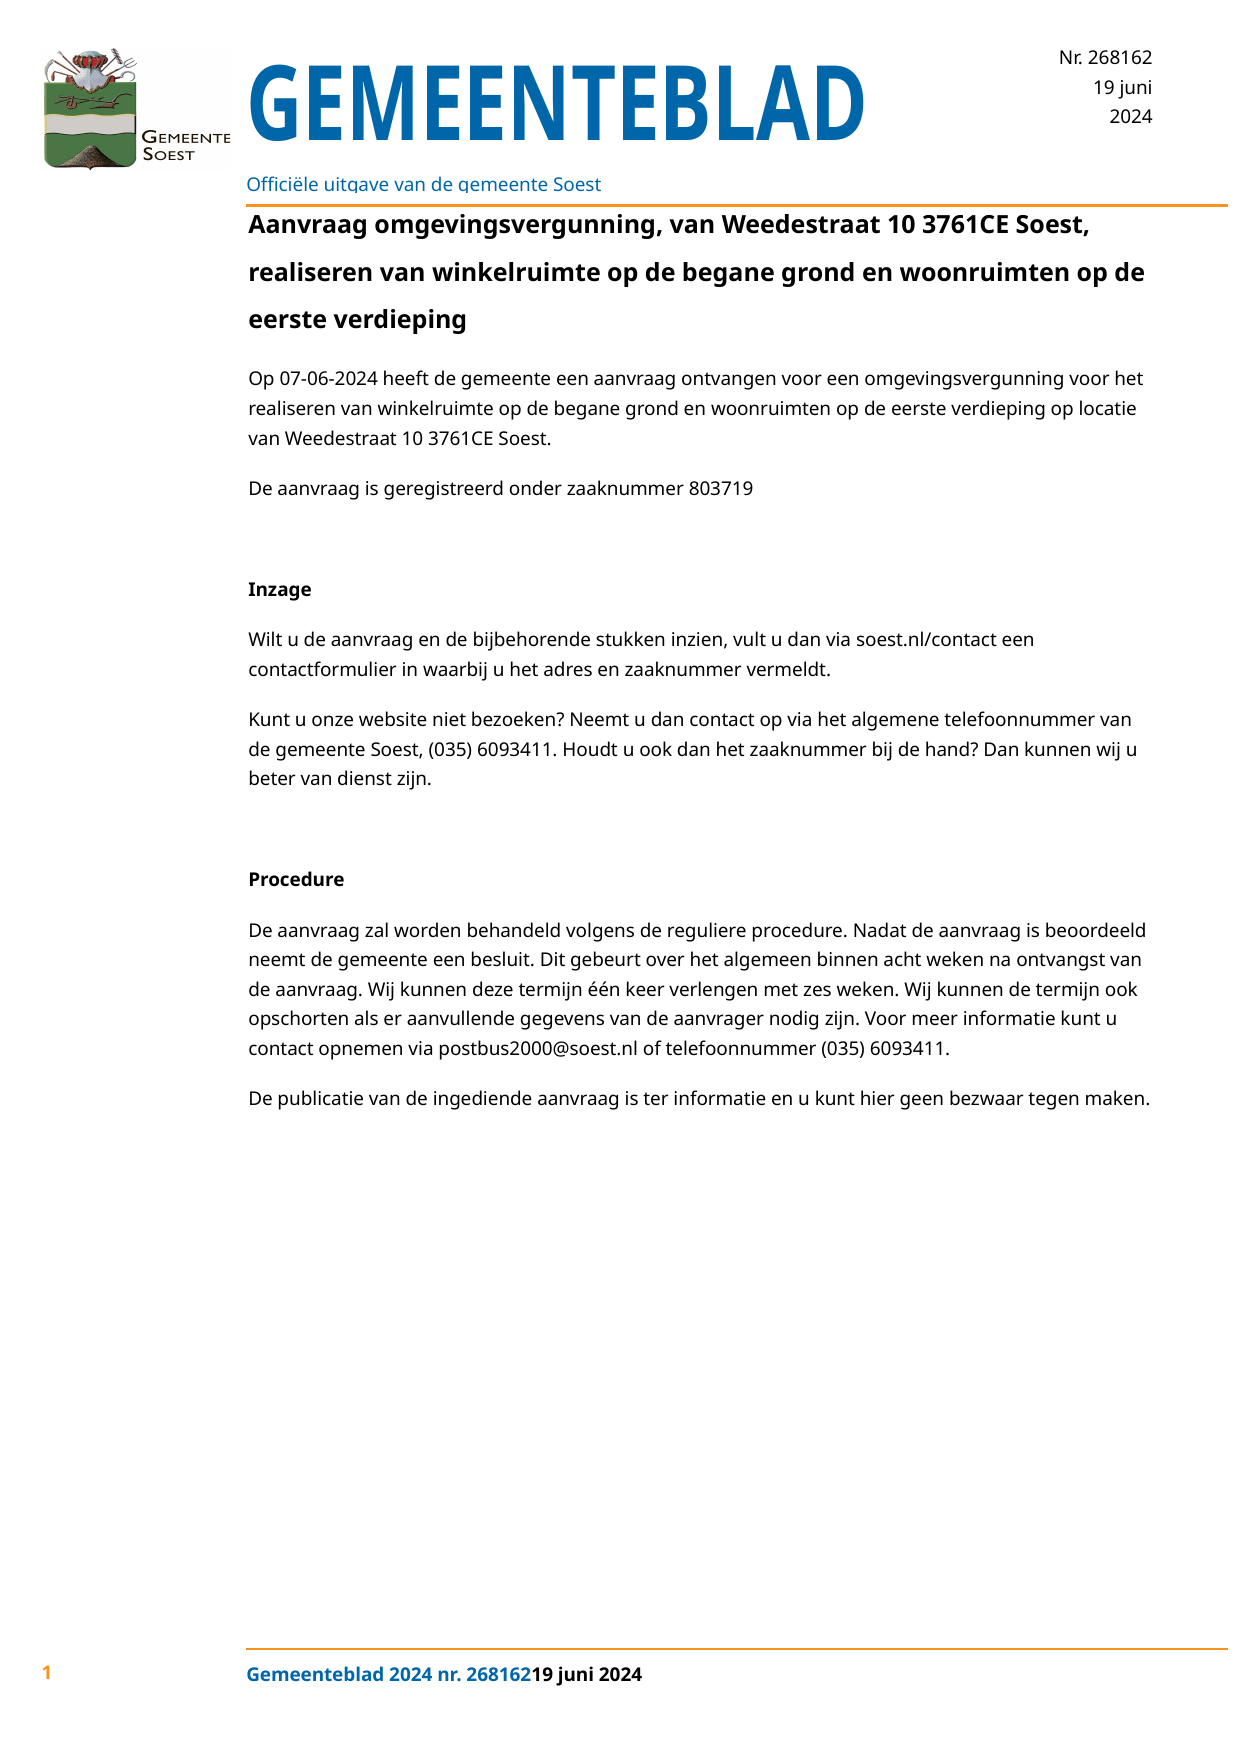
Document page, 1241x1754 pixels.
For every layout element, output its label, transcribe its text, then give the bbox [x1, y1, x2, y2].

text Procedure [248, 866, 1152, 892]
text Inzage [248, 576, 1152, 602]
picture [41, 47, 231, 172]
text De publicatie van de ingediende aanvraag is ter informatie en u kunt hier geen bezwaar tegen maken. [248, 1086, 1152, 1111]
text De aanvraag is geregistreerd onder zaaknummer 803719 [248, 475, 1152, 501]
text Op 07-06-2024 heeft de gemeente een aanvraag ontvangen voor een omgevingsvergunning voor het realiseren van winkelruimte op de begane grond en woonruimten op de eerste verdieping op locatie van Weedestraat 10 3761CE Soest. [248, 366, 1152, 450]
text Wilt u de aanvraag en de bijbehorende stukken inzien, vult u dan via soest.nl/contact een contactformulier in waarbij u het adres en zaaknummer vermeldt. [248, 626, 1152, 682]
text De aanvraag zal worden behandeld volgens de reguliere procedure. Nadat de aanvraag is beoordeeld neemt de gemeente een besluit. Dit gebeurt over het algemeen binnen acht weken na ontvangst van de aanvraag. Wij kunnen deze termijn één keer verlengen met zes weken. Wij kunnen de termijn ook opschorten als er aanvullende gegevens van de aanvrager nodig zijn. Voor meer informatie kunt u contact opnemen via postbus2000@soest.nl of telefoonnummer (035) 6093411. [248, 917, 1152, 1061]
text Kunt u onze website niet bezoeken? Neemt u dan contact op via het algemene telefoonnummer van de gemeente Soest, (035) 6093411. Houdt u ook dan het zaaknummer bij de hand? Dan kunnen wij u beter van dienst zijn. [248, 706, 1152, 791]
text Aanvraag omgevingsvergunning, van Weedestraat 10 3761CE Soest, realiseren van winkelruimte op de begane grond en woonruimten op de eerste verdieping [248, 207, 1152, 336]
